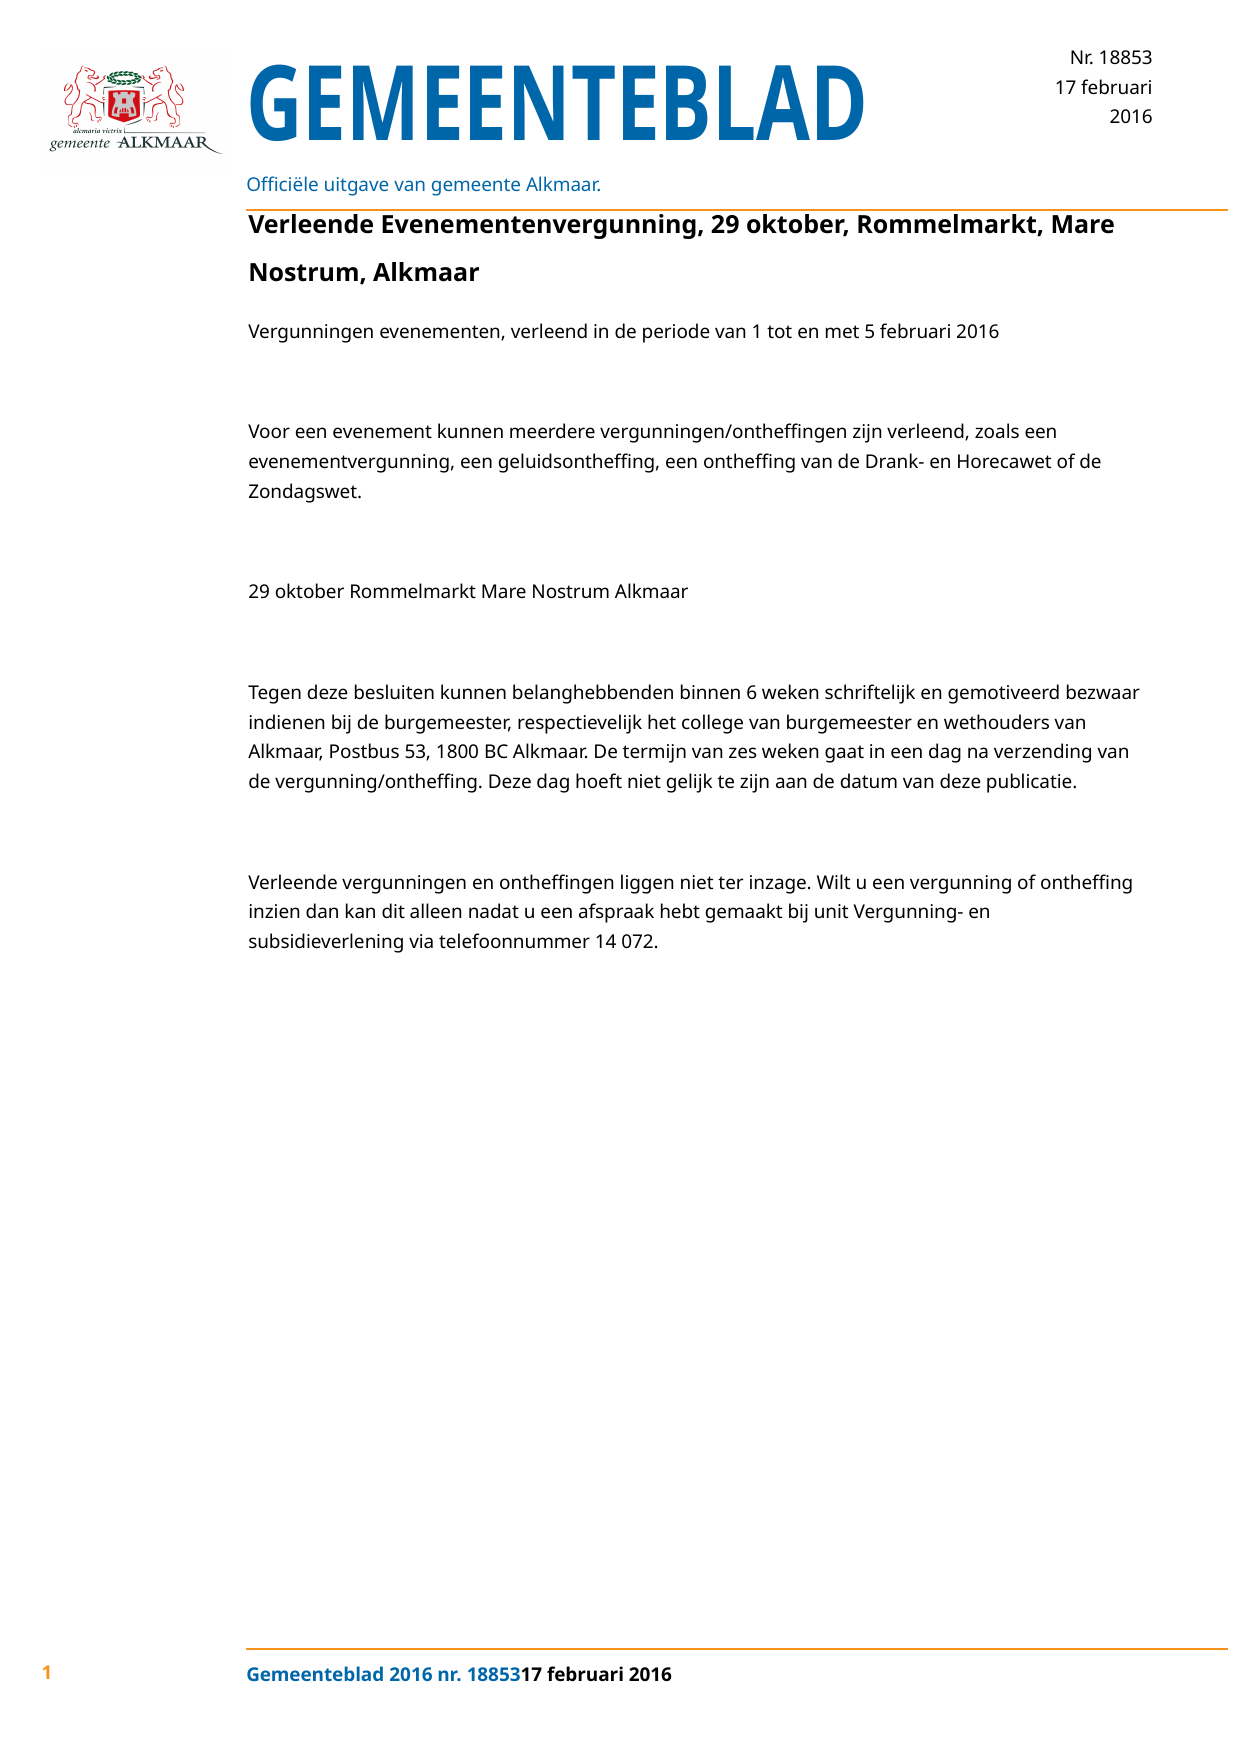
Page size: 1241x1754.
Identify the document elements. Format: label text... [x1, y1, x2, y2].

text Verleende Evenementenvergunning, 29 oktober, Rommelmarkt, Mare Nostrum, Alkmaar [248, 211, 1152, 288]
picture [41, 47, 231, 172]
text Verleende vergunningen en ontheffingen liggen niet ter inzage. Wilt u een vergunning of ontheffing inzien dan kan dit alleen nadat u een afspraak hebt gemaakt bij unit Vergunning- en subsidieverlening via telefoonnummer 14 072. [248, 869, 1152, 954]
text Voor een evenement kunnen meerdere vergunningen/ontheffingen zijn verleend, zoals een evenementvergunning, een geluidsontheffing, een ontheffing van de Drank- en Horecawet of de Zondagswet. [248, 419, 1152, 504]
text 29 oktober Rommelmarkt Mare Nostrum Alkmaar [248, 579, 1152, 604]
text Vergunningen evenementen, verleend in de periode van 1 tot en met 5 februari 2016 [248, 318, 1152, 344]
text Tegen deze besluiten kunnen belanghebbenden binnen 6 weken schriftelijk en gemotiveerd bezwaar indienen bij de burgemeester, respectievelijk het college van burgemeester en wethouders van Alkmaar, Postbus 53, 1800 BC Alkmaar. De termijn van zes weken gaat in een dag na verzending van de vergunning/ontheffing. Deze dag hoeft niet gelijk te zijn aan de datum van deze publicatie. [248, 679, 1152, 794]
